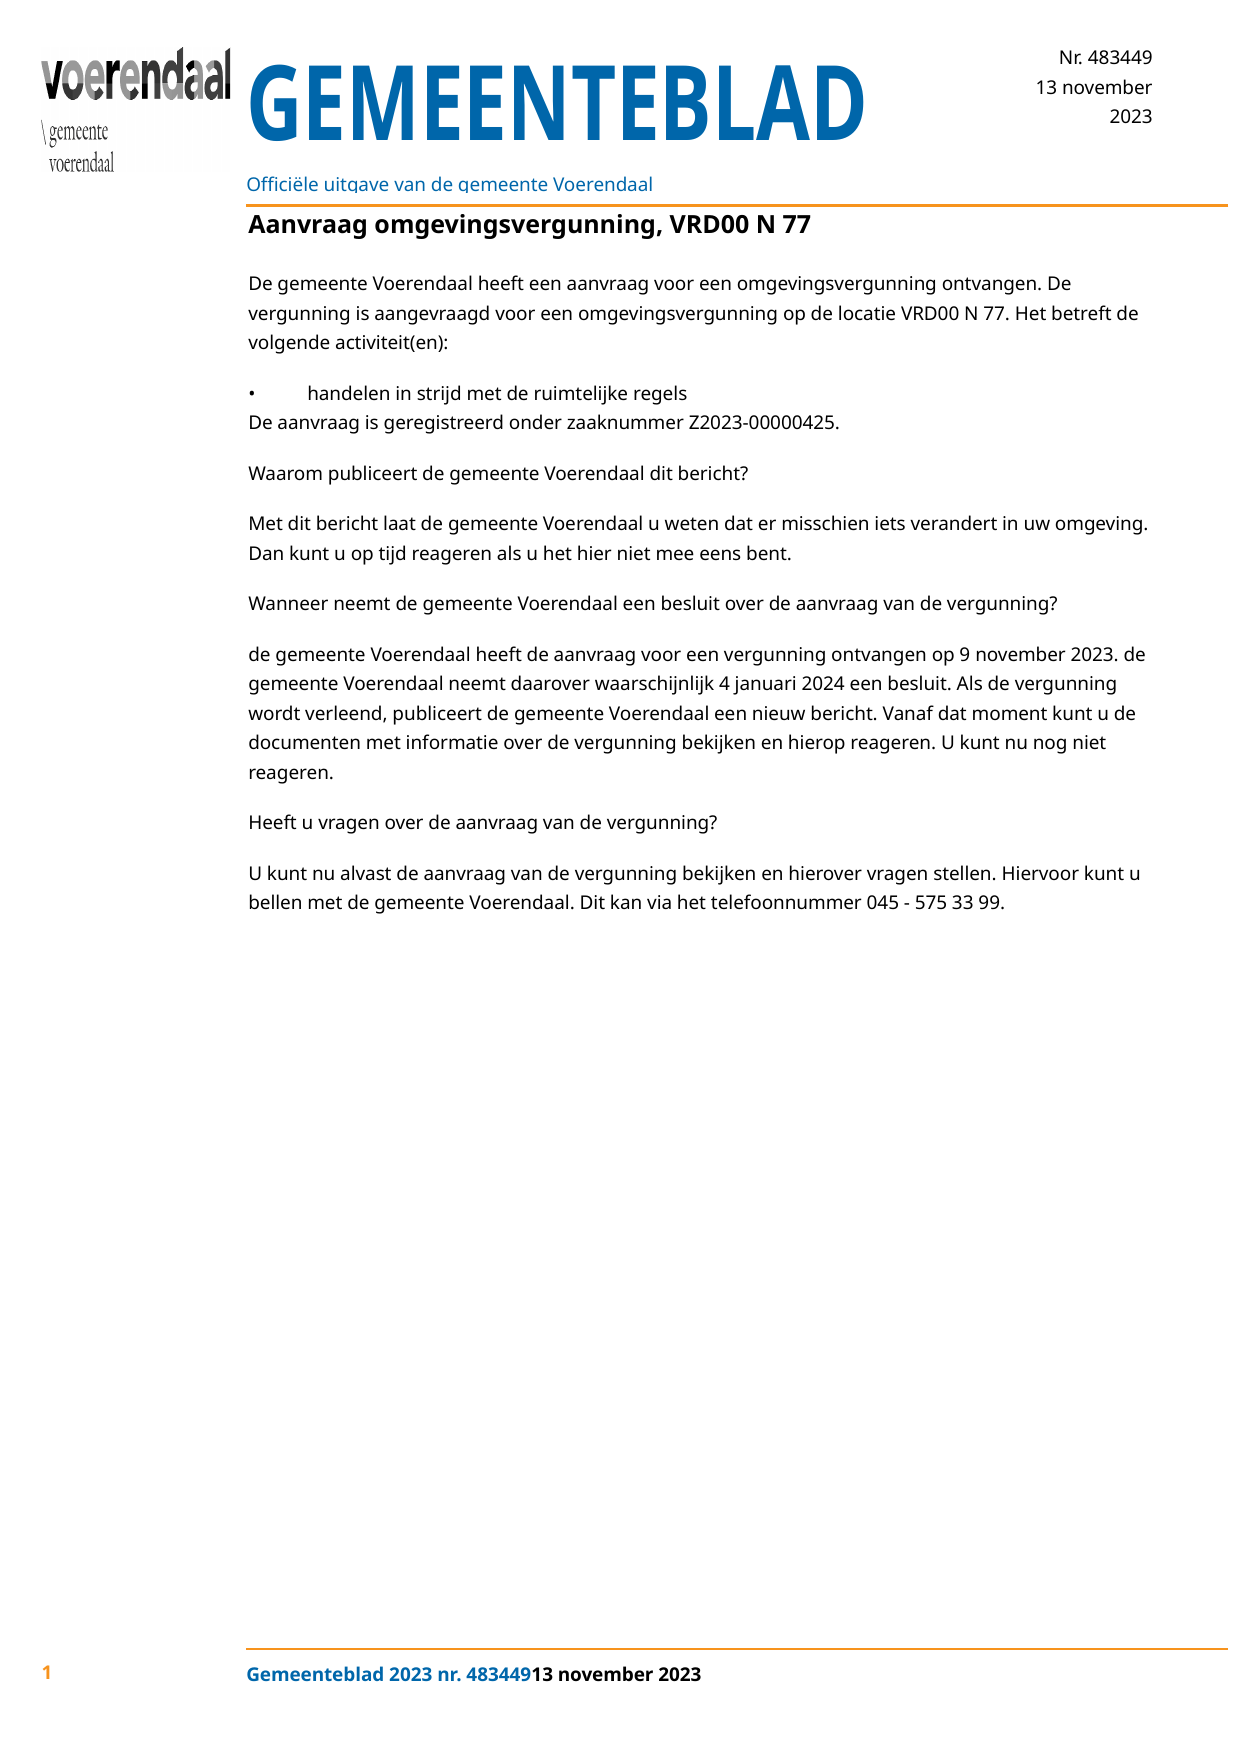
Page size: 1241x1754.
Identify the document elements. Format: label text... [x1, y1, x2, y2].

text Met dit bericht laat de gemeente Voerendaal u weten dat er misschien iets verandert in uw omgeving. Dan kunt u op tijd reageren als u het hier niet mee eens bent. [248, 510, 1152, 566]
text De gemeente Voerendaal heeft een aanvraag voor een omgevingsvergunning ontvangen. De vergunning is aangevraagd voor een omgevingsvergunning op de locatie VRD00 N 77. Het betreft de volgende activiteit(en): [248, 270, 1152, 355]
list handelen in strijd met de ruimtelijke regels [248, 380, 1152, 406]
text Waarom publiceert de gemeente Voerendaal dit bericht? [248, 460, 1152, 486]
text Heeft u vragen over de aanvraag van de vergunning? [248, 809, 1152, 835]
text U kunt nu alvast de aanvraag van de vergunning bekijken en hierover vragen stellen. Hiervoor kunt u bellen met de gemeente Voerendaal. Dit kan via het telefoonnummer 045 - 575 33 99. [248, 860, 1152, 915]
text Wanneer neemt de gemeente Voerendaal een besluit over de aanvraag van de vergunning? [248, 590, 1152, 616]
text Aanvraag omgevingsvergunning, VRD00 N 77 [248, 207, 1152, 241]
text de gemeente Voerendaal heeft de aanvraag voor een vergunning ontvangen op 9 november 2023. de gemeente Voerendaal neemt daarover waarschijnlijk 4 januari 2024 een besluit. Als de vergunning wordt verleend, publiceert de gemeente Voerendaal een nieuw bericht. Vanaf dat moment kunt u de documenten met informatie over de vergunning bekijken en hierop reageren. U kunt nu nog niet reageren. [248, 641, 1152, 785]
text De aanvraag is geregistreerd onder zaaknummer Z2023-00000425. [248, 409, 1152, 435]
picture [41, 47, 231, 172]
